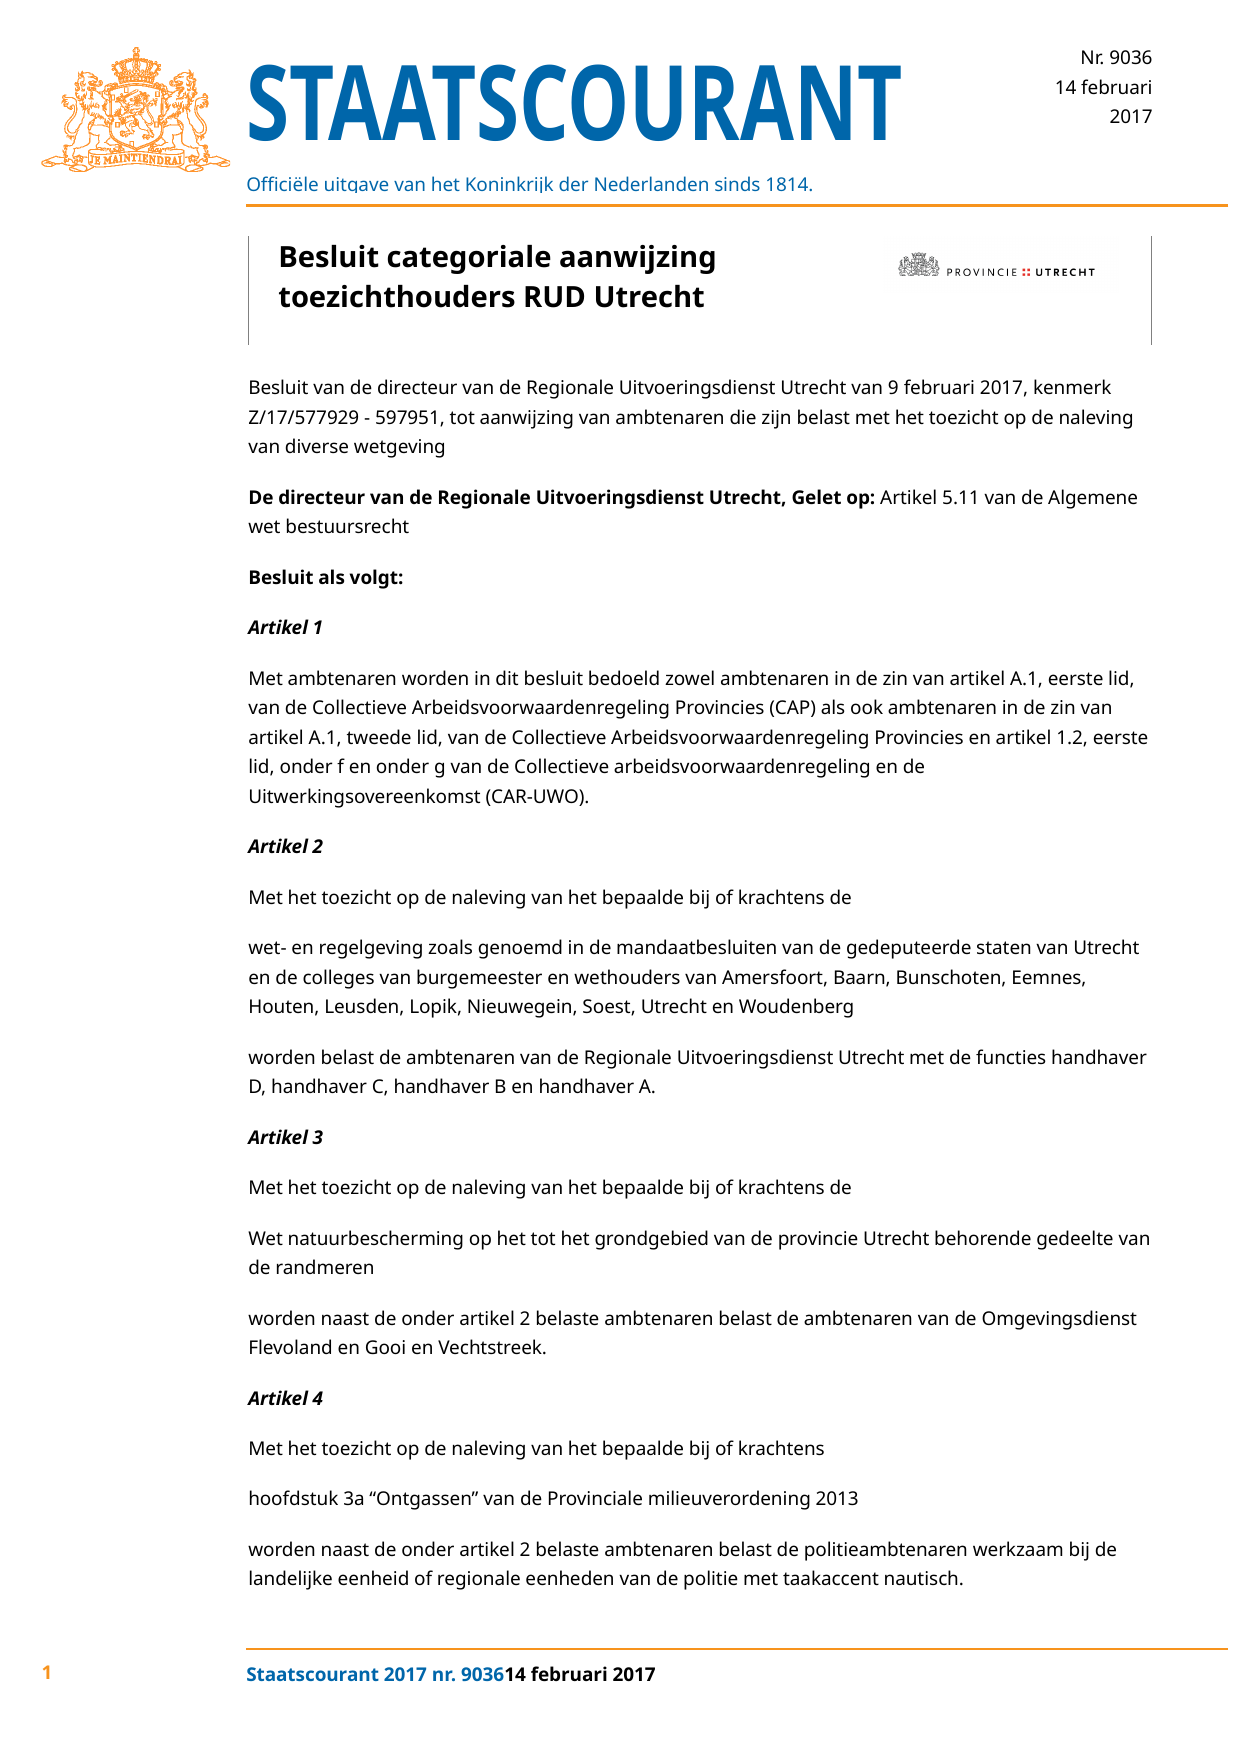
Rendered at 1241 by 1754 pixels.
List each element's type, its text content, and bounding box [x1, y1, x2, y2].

text worden naast de onder artikel 2 belaste ambtenaren belast de politieambtenaren werkzaam bij de landelijke eenheid of regionale eenheden van de politie met taakaccent nautisch. [248, 1536, 1152, 1591]
text De directeur van de Regionale Uitvoeringsdienst Utrecht, Gelet op: Artikel 5.11 van de Algemene wet bestuursrecht [248, 484, 1152, 539]
table_header Besluit categoriale aanwijzing toezichthouders RUD Utrecht [249, 236, 850, 345]
picture [41, 47, 231, 172]
table_header [850, 236, 1151, 345]
text Wet natuurbescherming op het tot het grondgebied van de provincie Utrecht behorende gedeelte van de randmeren [248, 1225, 1152, 1280]
text Artikel 1 [248, 614, 1152, 640]
text hoofdstuk 3a “Ontgassen” van de Provinciale milieuverordening 2013 [248, 1486, 1152, 1511]
text Met het toezicht op de naleving van het bepaalde bij of krachtens de [248, 1174, 1152, 1200]
text Artikel 4 [248, 1385, 1152, 1410]
text Besluit als volgt: [248, 564, 1152, 589]
text Met het toezicht op de naleving van het bepaalde bij of krachtens [248, 1435, 1152, 1461]
text worden naast de onder artikel 2 belaste ambtenaren belast de ambtenaren van de Omgevingsdienst Flevoland en Gooi en Vechtstreek. [248, 1305, 1152, 1360]
text Artikel 2 [248, 833, 1152, 859]
text Artikel 3 [248, 1124, 1152, 1149]
text worden belast de ambtenaren van de Regionale Uitvoeringsdienst Utrecht met de functies handhaver D, handhaver C, handhaver B en handhaver A. [248, 1044, 1152, 1099]
picture [882, 236, 1119, 293]
text Besluit van de directeur van de Regionale Uitvoeringsdienst Utrecht van 9 februari 2017, kenmerk Z/17/577929 - 597951, tot aanwijzing van ambtenaren die zijn belast met het toezicht op de naleving van diverse wetgeving [248, 374, 1152, 459]
text Met het toezicht op de naleving van het bepaalde bij of krachtens de [248, 884, 1152, 909]
text Met ambtenaren worden in dit besluit bedoeld zowel ambtenaren in de zin van artikel A.1, eerste lid, van de Collectieve Arbeidsvoorwaardenregeling Provincies (CAP) als ook ambtenaren in de zin van artikel A.1, tweede lid, van de Collectieve Arbeidsvoorwaardenregeling Provincies en artikel 1.2, eerste lid, onder f en onder g van de Collectieve arbeidsvoorwaardenregeling en de Uitwerkingsovereenkomst (CAR-UWO). [248, 665, 1152, 809]
text wet- en regelgeving zoals genoemd in de mandaatbesluiten van de gedeputeerde staten van Utrecht en de colleges van burgemeester en wethouders van Amersfoort, Baarn, Bunschoten, Eemnes, Houten, Leusden, Lopik, Nieuwegein, Soest, Utrecht en Woudenberg [248, 934, 1152, 1019]
